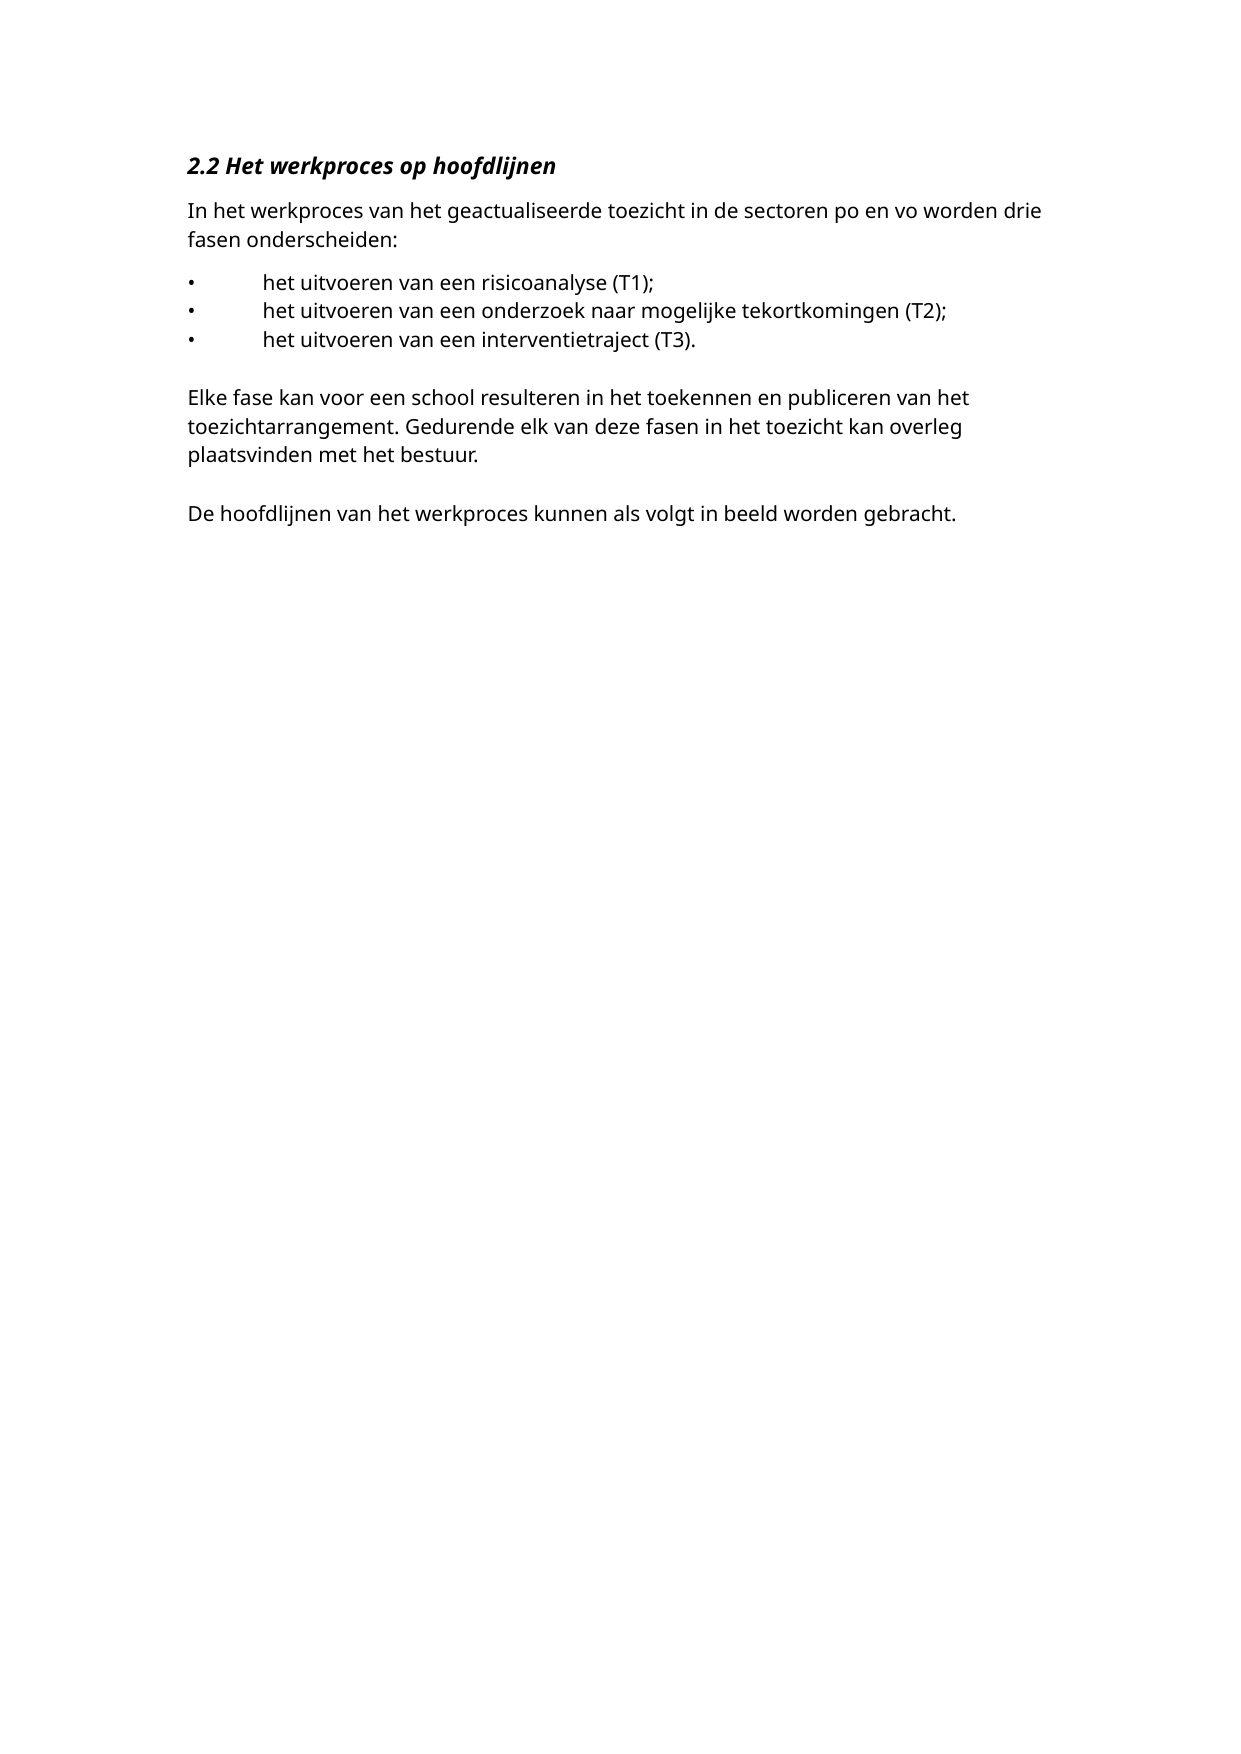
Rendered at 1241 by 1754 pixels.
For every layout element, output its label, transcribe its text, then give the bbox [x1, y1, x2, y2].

text In het werkproces van het geactualiseerde toezicht in de sectoren po en vo worden drie fasen onderscheiden: [187, 196, 1053, 253]
list het uitvoeren van een interventietraject (T3). [187, 325, 1053, 353]
list het uitvoeren van een risicoanalyse (T1); [187, 268, 1053, 297]
text Elke fase kan voor een school resulteren in het toekennen en publiceren van het toezichtarrangement. Gedurende elk van deze fasen in het toezicht kan overleg plaatsvinden met het bestuur. [187, 383, 1053, 469]
subtitle 2.2 Het werkproces op hoofdlijnen [187, 150, 1053, 181]
text De hoofdlijnen van het werkproces kunnen als volgt in beeld worden gebracht. [187, 499, 1053, 527]
list het uitvoeren van een onderzoek naar mogelijke tekortkomingen (T2); [187, 297, 1053, 325]
